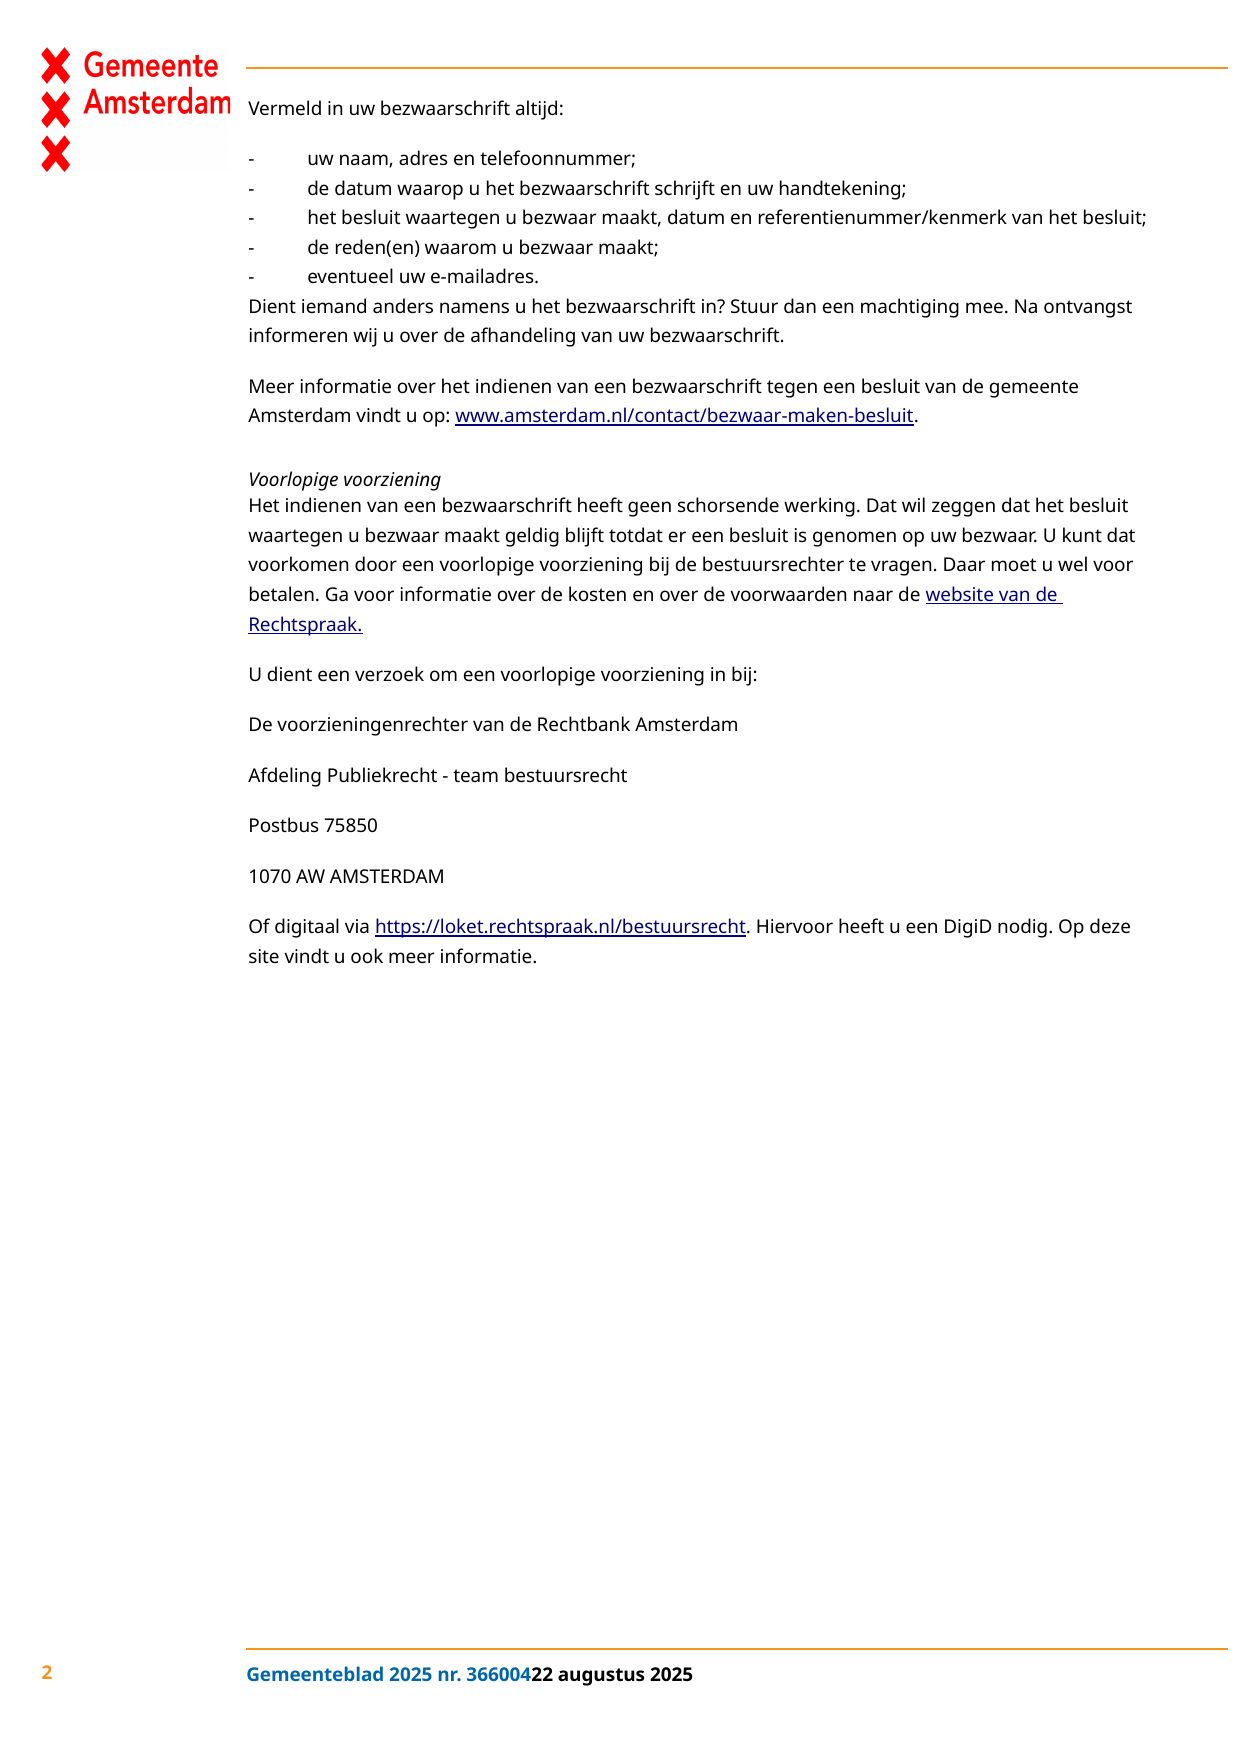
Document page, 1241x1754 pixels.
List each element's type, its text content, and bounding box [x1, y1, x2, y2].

text U dient een verzoek om een voorlopige voorziening in bij: [248, 661, 1152, 687]
text 1070 AW AMSTERDAM [248, 863, 1152, 888]
text Voorlopige voorziening [248, 467, 1152, 492]
picture [41, 47, 231, 172]
text Postbus 75850 [248, 812, 1152, 838]
list de datum waarop u het bezwaarschrift schrijft en uw handtekening; [248, 175, 1152, 201]
text De voorzieningenrechter van de Rechtbank Amsterdam [248, 712, 1152, 737]
text Dient iemand anders namens u het bezwaarschrift in? Stuur dan een machtiging mee. Na ontvangst informeren wij u over de afhandeling van uw bezwaarschrift. [248, 293, 1152, 348]
text Of digitaal via https://loket.rechtspraak.nl/bestuursrecht. Hiervoor heeft u een DigiD nodig. Op deze site vindt u ook meer informatie. [248, 913, 1152, 968]
list uw naam, adres en telefoonnummer; [248, 145, 1152, 171]
text Het indienen van een bezwaarschrift heeft geen schorsende werking. Dat wil zeggen dat het besluit waartegen u bezwaar maakt geldig blijft totdat er een besluit is genomen op uw bezwaar. U kunt dat voorkomen door een voorlopige voorziening bij de bestuursrechter te vragen. Daar moet u wel voor betalen. Ga voor informatie over de kosten en over de voorwaarden naar de website van de Rechtspraak. [248, 492, 1152, 636]
text Afdeling Publiekrecht - team bestuursrecht [248, 762, 1152, 788]
list de reden(en) waarom u bezwaar maakt; [248, 234, 1152, 260]
list eventueel uw e-mailadres. [248, 263, 1152, 289]
list het besluit waartegen u bezwaar maakt, datum en referentienummer/kenmerk van het besluit; [248, 204, 1152, 230]
text Vermeld in uw bezwaarschrift altijd: [248, 95, 1152, 121]
text Meer informatie over het indienen van een bezwaarschrift tegen een besluit van de gemeente Amsterdam vindt u op: www.amsterdam.nl/contact/bezwaar-maken-besluit. [248, 373, 1152, 428]
